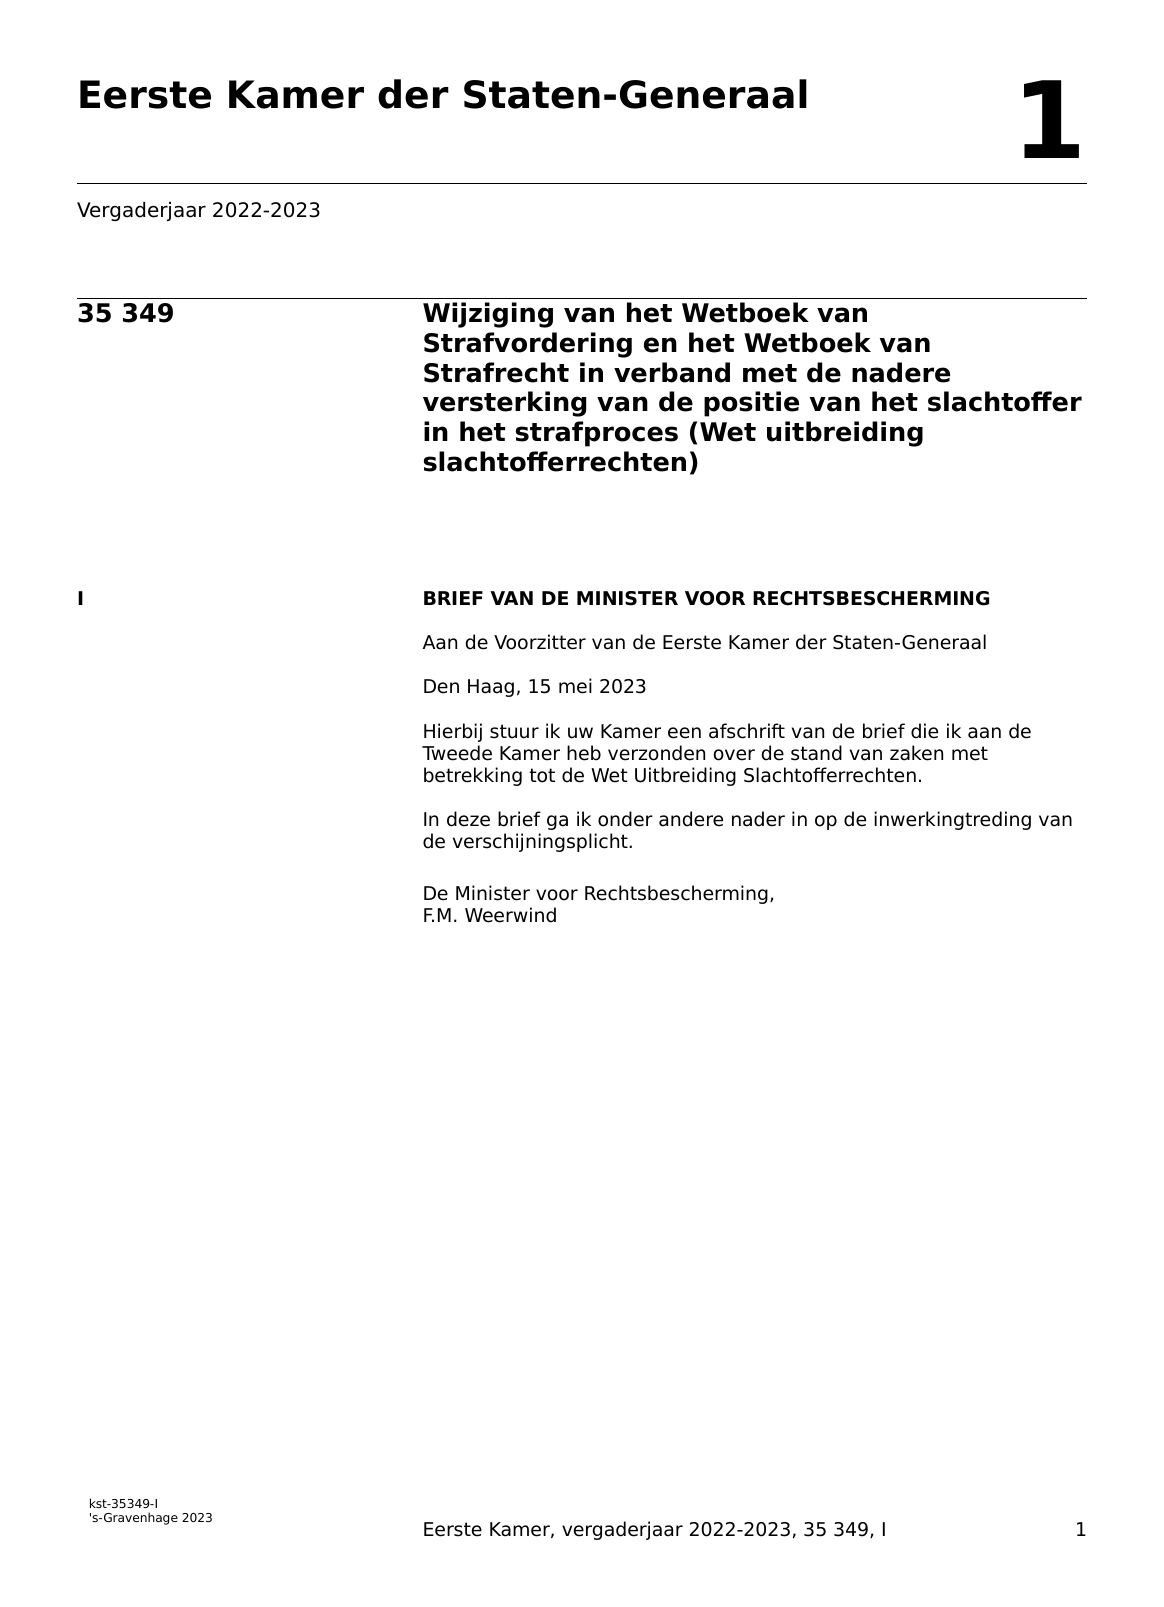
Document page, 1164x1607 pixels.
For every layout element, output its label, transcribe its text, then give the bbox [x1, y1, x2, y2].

text 's-Gravenhage 2023 [88, 1511, 323, 1525]
table_cell Vergaderjaar 2022-2023 [77, 184, 1087, 298]
text Den Haag, 15 mei 2023 [422, 676, 1087, 698]
text Aan de Voorzitter van de Eerste Kamer der Staten-Generaal [422, 632, 1087, 654]
text Hierbij stuur ik uw Kamer een afschrift van de brief die ik aan de Tweede Kamer heb verzonden over de stand van zaken met betrekking tot de Wet Uitbreiding Slachtofferrechten. [422, 721, 1087, 787]
table_header Eerste Kamer der Staten-Generaal [77, 59, 886, 183]
table_header 1 [886, 59, 1087, 183]
text De Minister voor Rechtsbescherming, F.M. Weerwind [422, 883, 1087, 927]
subtitle I BRIEF VAN DE MINISTER VOOR RECHTSBESCHERMING [77, 588, 1087, 610]
subtitle 35 349 Wijziging van het Wetboek van Strafvordering en het Wetboek van Strafrecht in verband met de nadere versterking van de positie van het slachtoffer in het strafproces (Wet uitbreiding slachtofferrechten) [77, 299, 1087, 477]
text In deze brief ga ik onder andere nader in op de inwerkingtreding van de verschijningsplicht. [422, 809, 1087, 853]
text kst-35349-I [88, 1497, 323, 1511]
